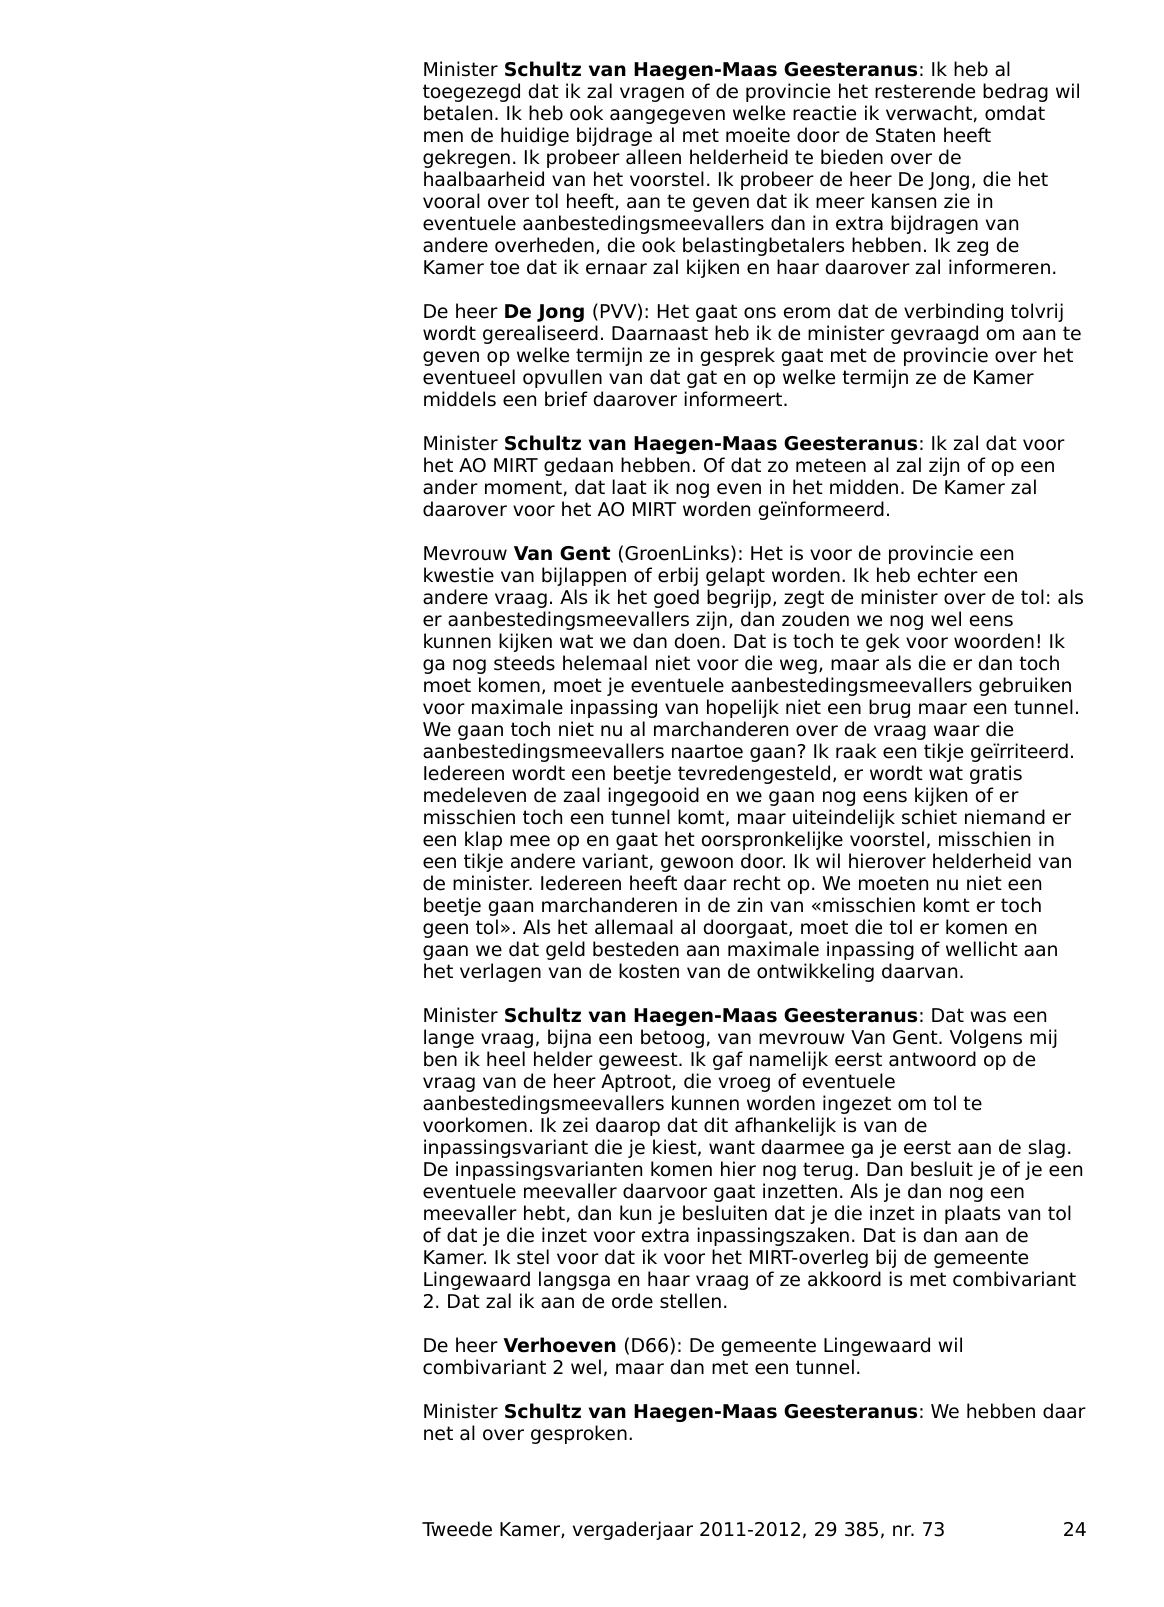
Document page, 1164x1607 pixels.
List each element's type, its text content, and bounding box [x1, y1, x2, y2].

text Mevrouw Van Gent (GroenLinks): Het is voor de provincie een kwestie van bijlappen of erbij gelapt worden. Ik heb echter een andere vraag. Als ik het goed begrijp, zegt de minister over de tol: als er aanbestedingsmeevallers zijn, dan zouden we nog wel eens kunnen kijken wat we dan doen. Dat is toch te gek voor woorden! Ik ga nog steeds helemaal niet voor die weg, maar als die er dan toch moet komen, moet je eventuele aanbestedingsmeevallers gebruiken voor maximale inpassing van hopelijk niet een brug maar een tunnel. We gaan toch niet nu al marchanderen over de vraag waar die aanbestedingsmeevallers naartoe gaan? Ik raak een tikje geïrriteerd. Iedereen wordt een beetje tevredengesteld, er wordt wat gratis medeleven de zaal ingegooid en we gaan nog eens kijken of er misschien toch een tunnel komt, maar uiteindelijk schiet niemand er een klap mee op en gaat het oorspronkelijke voorstel, misschien in een tikje andere variant, gewoon door. Ik wil hierover helderheid van de minister. Iedereen heeft daar recht op. We moeten nu niet een beetje gaan marchanderen in de zin van «misschien komt er toch geen tol». Als het allemaal al doorgaat, moet die tol er komen en gaan we dat geld besteden aan maximale inpassing of wellicht aan het verlagen van de kosten van de ontwikkeling daarvan. [422, 543, 1087, 983]
text De heer De Jong (PVV): Het gaat ons erom dat de verbinding tolvrij wordt gerealiseerd. Daarnaast heb ik de minister gevraagd om aan te geven op welke termijn ze in gesprek gaat met de provincie over het eventueel opvullen van dat gat en op welke termijn ze de Kamer middels een brief daarover informeert. [422, 301, 1087, 411]
text Minister Schultz van Haegen-Maas Geesteranus: Dat was een lange vraag, bijna een betoog, van mevrouw Van Gent. Volgens mij ben ik heel helder geweest. Ik gaf namelijk eerst antwoord op de vraag van de heer Aptroot, die vroeg of eventuele aanbestedingsmeevallers kunnen worden ingezet om tol te voorkomen. Ik zei daarop dat dit afhankelijk is van de inpassingsvariant die je kiest, want daarmee ga je eerst aan de slag. De inpassingsvarianten komen hier nog terug. Dan besluit je of je een eventuele meevaller daarvoor gaat inzetten. Als je dan nog een meevaller hebt, dan kun je besluiten dat je die inzet in plaats van tol of dat je die inzet voor extra inpassingszaken. Dat is dan aan de Kamer. Ik stel voor dat ik voor het MIRT-overleg bij de gemeente Lingewaard langsga en haar vraag of ze akkoord is met combivariant 2. Dat zal ik aan de orde stellen. [422, 1005, 1087, 1313]
text Minister Schultz van Haegen-Maas Geesteranus: We hebben daar net al over gesproken. [422, 1401, 1087, 1445]
text De heer Verhoeven (D66): De gemeente Lingewaard wil combivariant 2 wel, maar dan met een tunnel. [422, 1335, 1087, 1379]
text Minister Schultz van Haegen-Maas Geesteranus: Ik zal dat voor het AO MIRT gedaan hebben. Of dat zo meteen al zal zijn of op een ander moment, dat laat ik nog even in het midden. De Kamer zal daarover voor het AO MIRT worden geïnformeerd. [422, 433, 1087, 521]
text Minister Schultz van Haegen-Maas Geesteranus: Ik heb al toegezegd dat ik zal vragen of de provincie het resterende bedrag wil betalen. Ik heb ook aangegeven welke reactie ik verwacht, omdat men de huidige bijdrage al met moeite door de Staten heeft gekregen. Ik probeer alleen helderheid te bieden over de haalbaarheid van het voorstel. Ik probeer de heer De Jong, die het vooral over tol heeft, aan te geven dat ik meer kansen zie in eventuele aanbestedingsmeevallers dan in extra bijdragen van andere overheden, die ook belastingbetalers hebben. Ik zeg de Kamer toe dat ik ernaar zal kijken en haar daarover zal informeren. [422, 59, 1087, 279]
